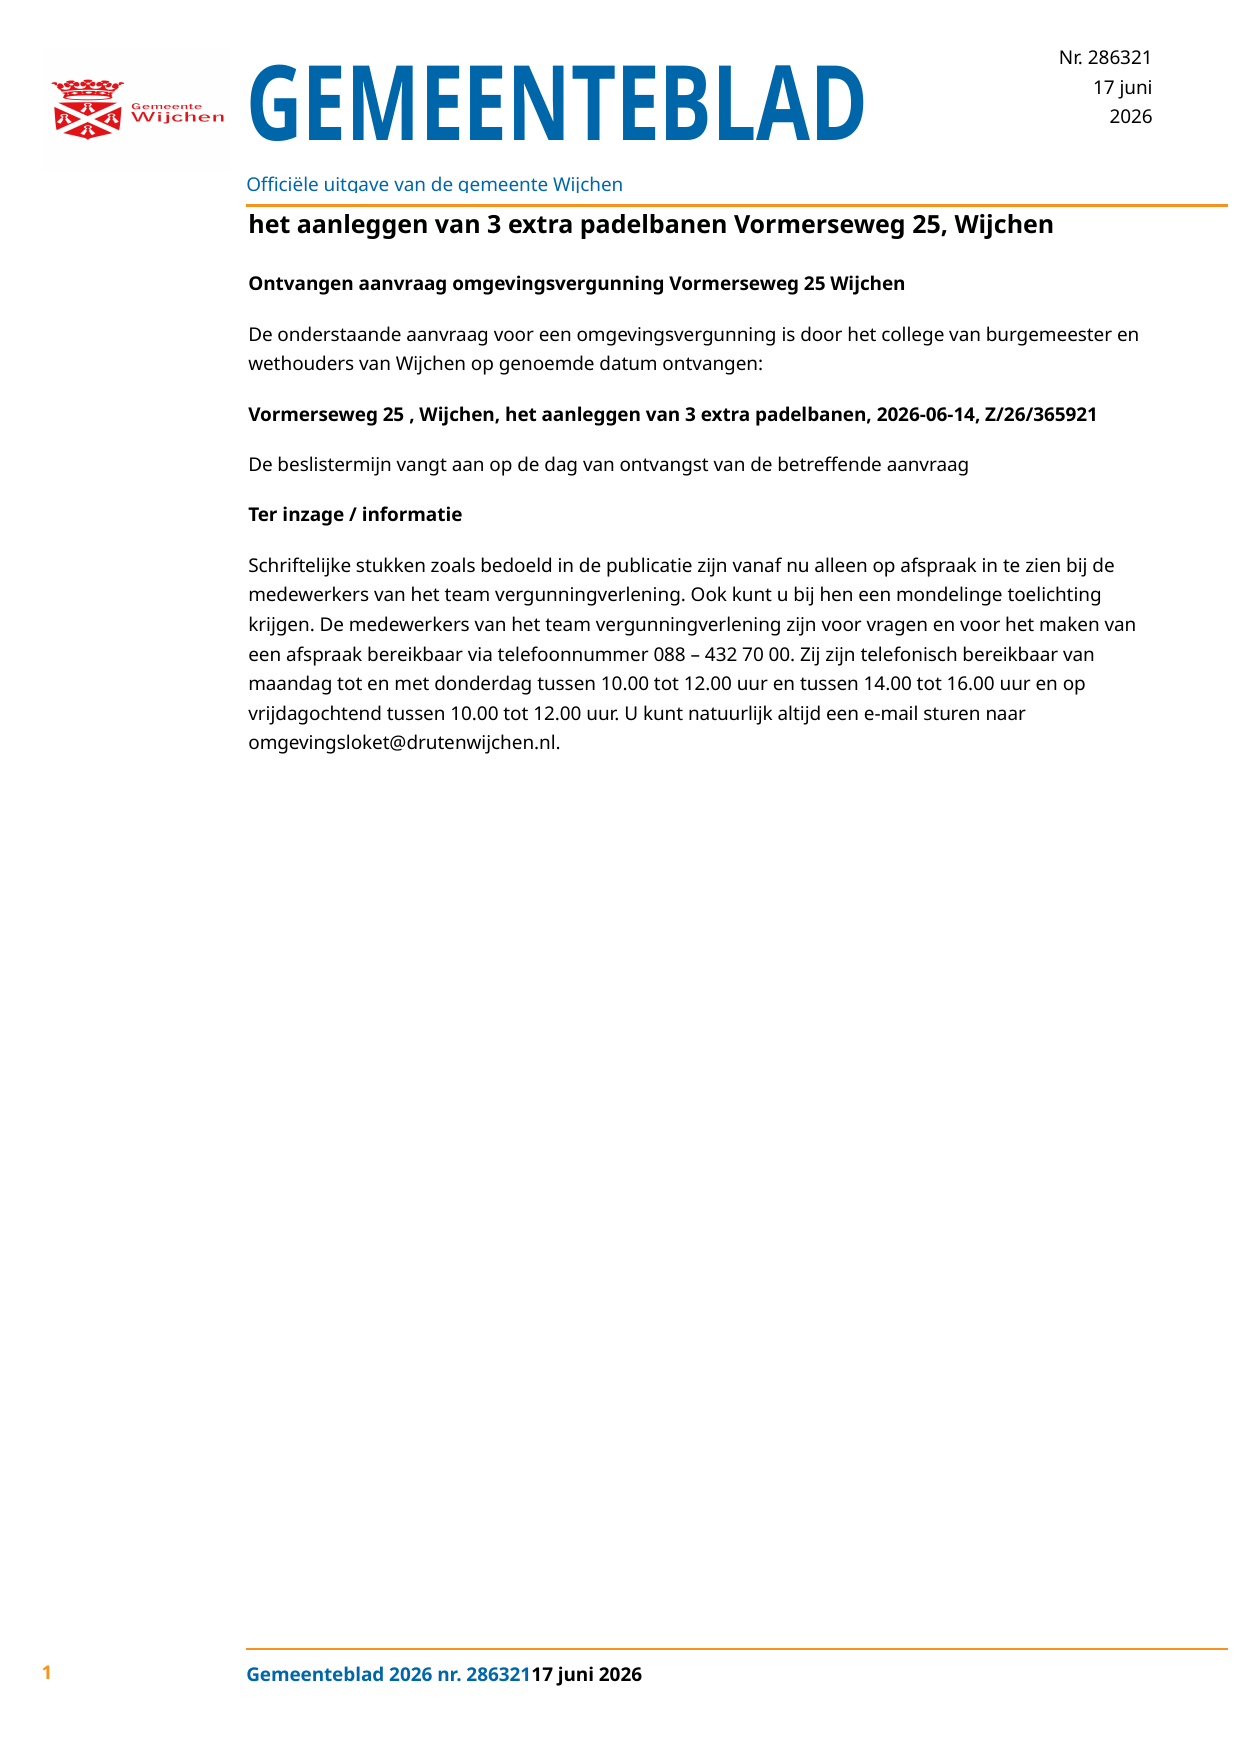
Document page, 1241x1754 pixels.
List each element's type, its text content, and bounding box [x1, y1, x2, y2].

text Ter inzage / informatie [248, 502, 1152, 527]
text Schriftelijke stukken zoals bedoeld in de publicatie zijn vanaf nu alleen op afspraak in te zien bij de medewerkers van het team vergunningverlening. Ook kunt u bij hen een mondelinge toelichting krijgen. De medewerkers van het team vergunningverlening zijn voor vragen en voor het maken van een afspraak bereikbaar via telefoonnummer 088 – 432 70 00. Zij zijn telefonisch bereikbaar van maandag tot en met donderdag tussen 10.00 tot 12.00 uur en tussen 14.00 tot 16.00 uur en op vrijdagochtend tussen 10.00 tot 12.00 uur. U kunt natuurlijk altijd een e-mail sturen naar omgevingsloket@drutenwijchen.nl. [248, 552, 1152, 755]
text De onderstaande aanvraag voor een omgevingsvergunning is door het college van burgemeester en wethouders van Wijchen op genoemde datum ontvangen: [248, 321, 1152, 376]
text Vormerseweg 25 , Wijchen, het aanleggen van 3 extra padelbanen, 2026-06-14, Z/26/365921 [248, 401, 1152, 426]
text het aanleggen van 3 extra padelbanen Vormerseweg 25, Wijchen [248, 207, 1152, 241]
text Ontvangen aanvraag omgevingsvergunning Vormerseweg 25 Wijchen [248, 270, 1152, 296]
text De beslistermijn vangt aan op de dag van ontvangst van de betreffende aanvraag [248, 451, 1152, 477]
picture [41, 47, 231, 172]
